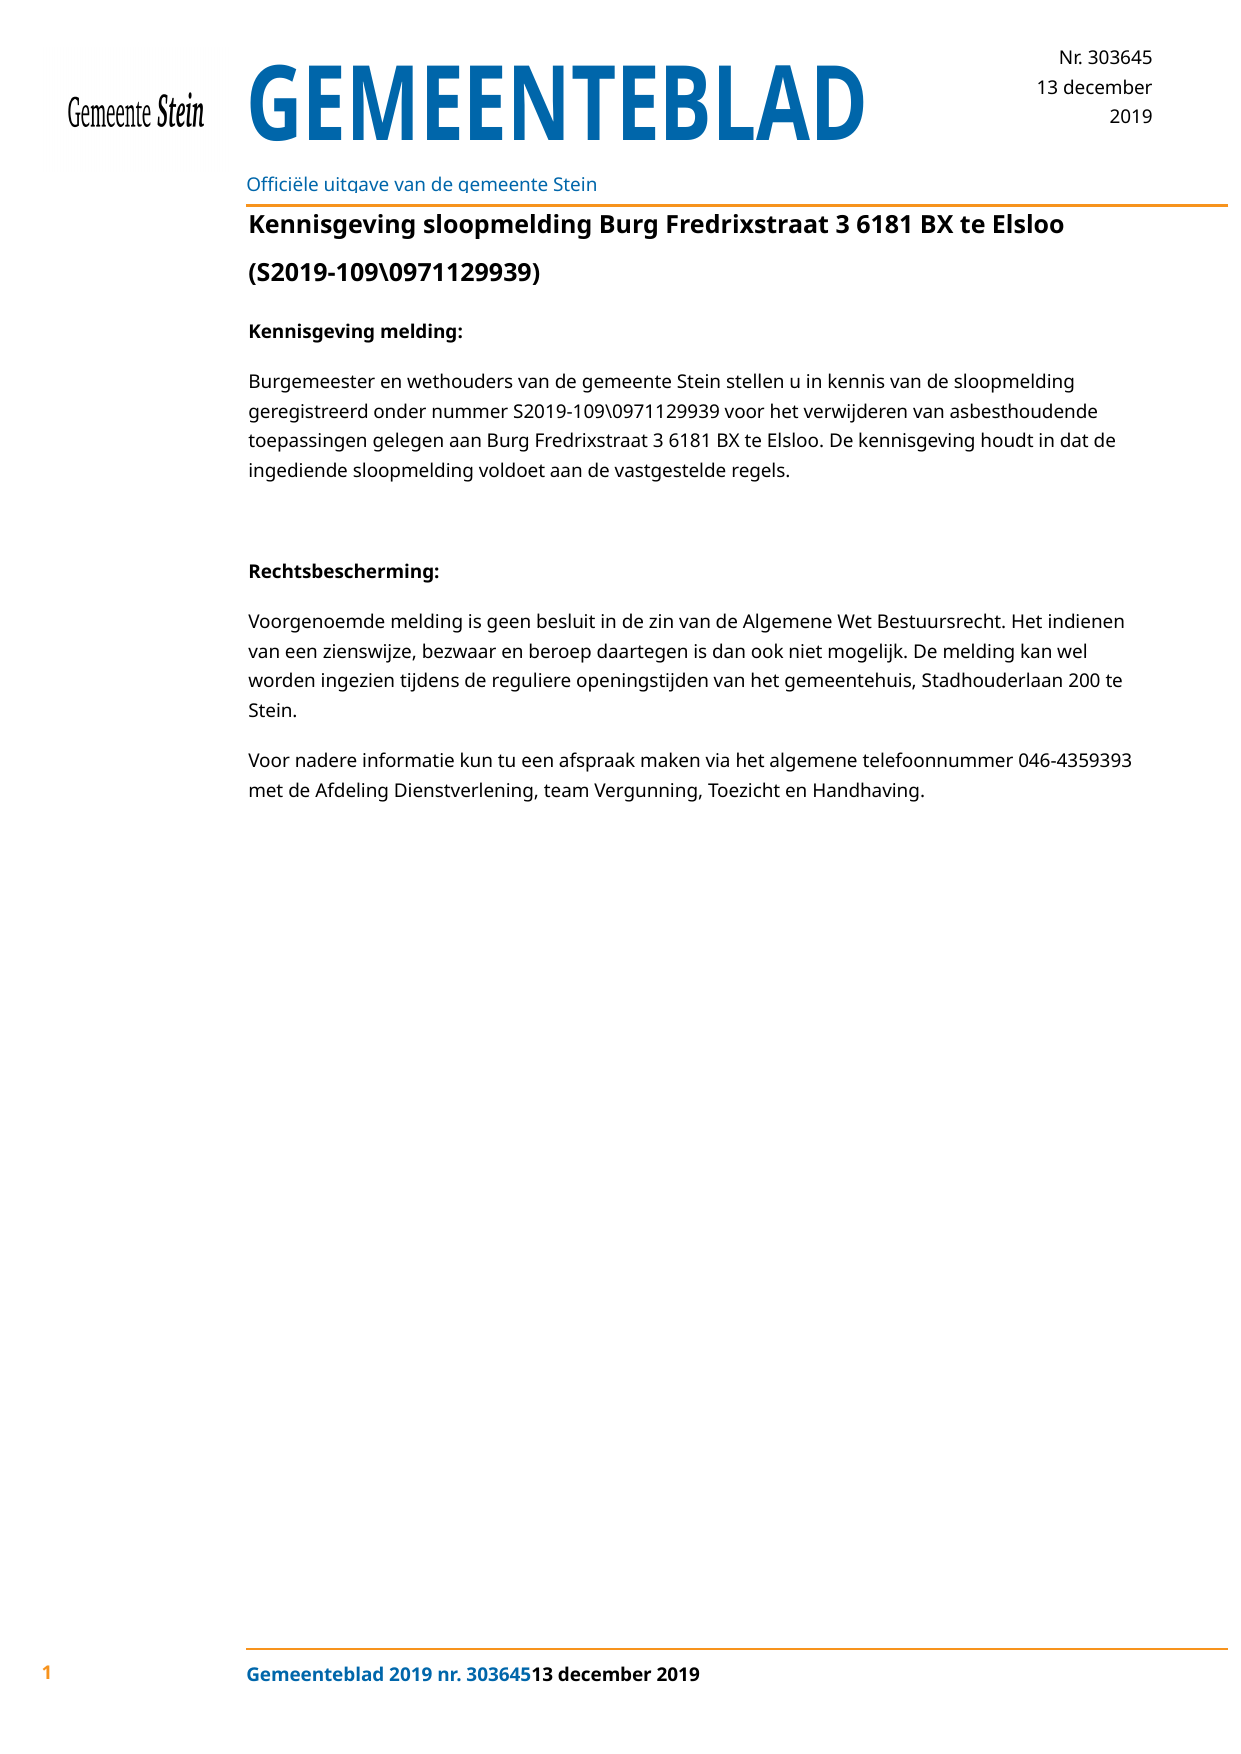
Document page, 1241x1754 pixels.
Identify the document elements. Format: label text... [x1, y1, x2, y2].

text Voor nadere informatie kun tu een afspraak maken via het algemene telefoonnummer 046-4359393 met de Afdeling Dienstverlening, team Vergunning, Toezicht en Handhaving. [248, 747, 1152, 803]
picture [41, 47, 231, 172]
text Rechtsbescherming: [248, 558, 1152, 584]
text Burgemeester en wethouders van de gemeente Stein stellen u in kennis van de sloopmelding geregistreerd onder nummer S2019-109\0971129939 voor het verwijderen van asbesthoudende toepassingen gelegen aan Burg Fredrixstraat 3 6181 BX te Elsloo. De kennisgeving houdt in dat de ingediende sloopmelding voldoet aan de vastgestelde regels. [248, 368, 1152, 483]
text Voorgenoemde melding is geen besluit in de zin van de Algemene Wet Bestuursrecht. Het indienen van een zienswijze, bezwaar en beroep daartegen is dan ook niet mogelijk. De melding kan wel worden ingezien tijdens de reguliere openingstijden van het gemeentehuis, Stadhouderlaan 200 te Stein. [248, 608, 1152, 723]
text Kennisgeving melding: [248, 318, 1152, 344]
text Kennisgeving sloopmelding Burg Fredrixstraat 3 6181 BX te Elsloo (S2019-109\0971129939) [248, 207, 1152, 288]
